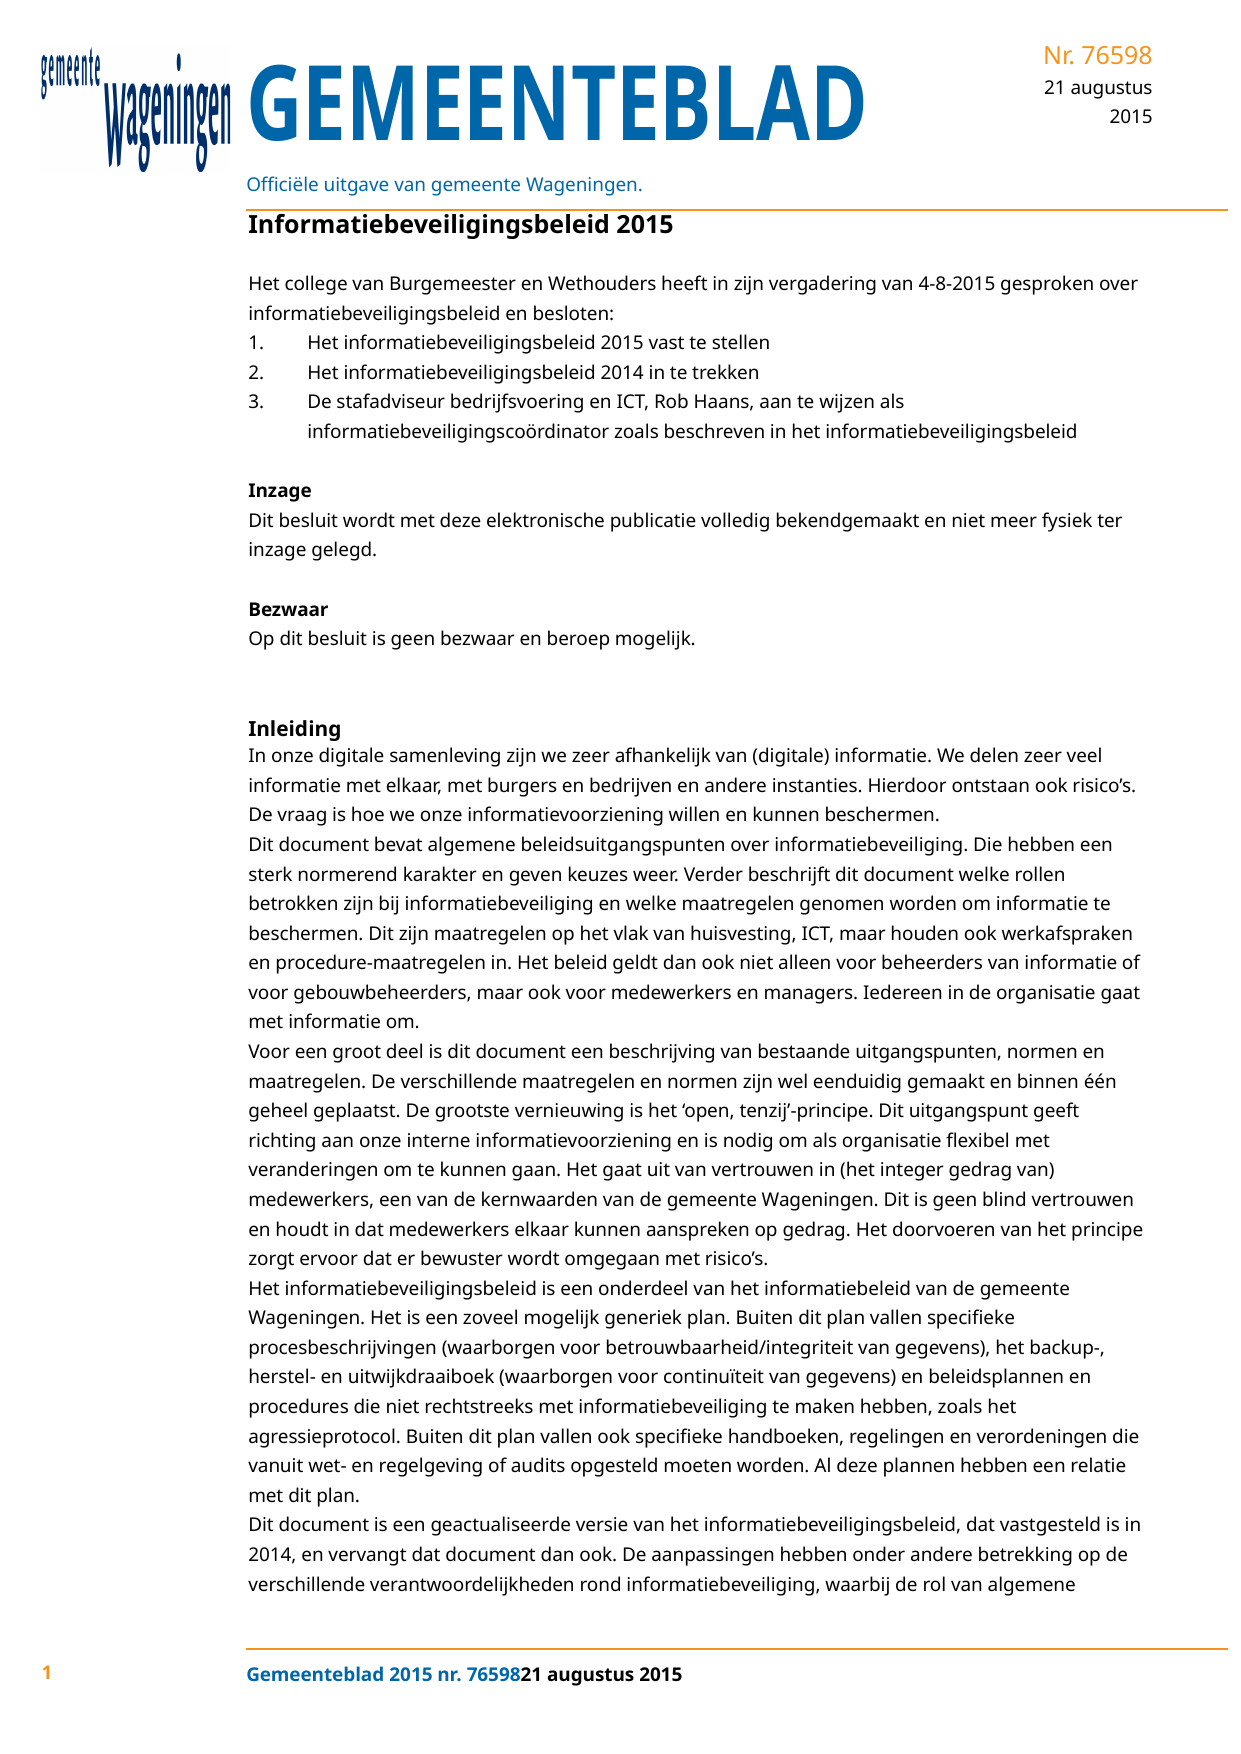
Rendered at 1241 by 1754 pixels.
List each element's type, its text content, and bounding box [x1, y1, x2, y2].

text Inleiding [248, 714, 1152, 742]
text Bezwaar [248, 596, 1152, 621]
text Het college van Burgemeester en Wethouders heeft in zijn vergadering van 4-8-2015 gesproken over informatiebeveiligingsbeleid en besloten: [248, 270, 1152, 326]
text Dit document is een geactualiseerde versie van het informatiebeveiligingsbeleid, dat vastgesteld is in 2014, en vervangt dat document dan ook. De aanpassingen hebben onder andere betrekking op de verschillende verantwoordelijkheden rond informatiebeveiliging, waarbij de rol van algemene [248, 1512, 1152, 1597]
list Het informatiebeveiligingsbeleid 2015 vast te stellen [248, 329, 1152, 355]
list De stafadviseur bedrijfsvoering en ICT, Rob Haans, aan te wijzen als informatiebeveiligingscoördinator zoals beschreven in het informatiebeveiligingsbeleid [248, 389, 1152, 444]
list Het informatiebeveiligingsbeleid 2014 in te trekken [248, 359, 1152, 385]
picture [41, 47, 231, 172]
text Inzage [248, 477, 1152, 503]
text Informatiebeveiligingsbeleid 2015 [248, 211, 1152, 241]
text Dit besluit wordt met deze elektronische publicatie volledig bekendgemaakt en niet meer fysiek ter inzage gelegd. [248, 507, 1152, 562]
text Dit document bevat algemene beleidsuitgangspunten over informatiebeveiliging. Die hebben een sterk normerend karakter en geven keuzes weer. Verder beschrijft dit document welke rollen betrokken zijn bij informatiebeveiliging en welke maatregelen genomen worden om informatie te beschermen. Dit zijn maatregelen op het vlak van huisvesting, ICT, maar houden ook werkafspraken en procedure-maatregelen in. Het beleid geldt dan ook niet alleen voor beheerders van informatie of voor gebouwbeheerders, maar ook voor medewerkers en managers. Iedereen in de organisatie gaat met informatie om. [248, 831, 1152, 1034]
text Op dit besluit is geen bezwaar en beroep mogelijk. [248, 625, 1152, 651]
text In onze digitale samenleving zijn we zeer afhankelijk van (digitale) informatie. We delen zeer veel informatie met elkaar, met burgers en bedrijven en andere instanties. Hierdoor ontstaan ook risico’s. De vraag is hoe we onze informatievoorziening willen en kunnen beschermen. [248, 742, 1152, 827]
text Voor een groot deel is dit document een beschrijving van bestaande uitgangspunten, normen en maatregelen. De verschillende maatregelen en normen zijn wel eenduidig gemaakt en binnen één geheel geplaatst. De grootste vernieuwing is het ‘open, tenzij’-principe. Dit uitgangspunt geeft richting aan onze interne informatievoorziening en is nodig om als organisatie flexibel met veranderingen om te kunnen gaan. Het gaat uit van vertrouwen in (het integer gedrag van) medewerkers, een van de kernwaarden van de gemeente Wageningen. Dit is geen blind vertrouwen en houdt in dat medewerkers elkaar kunnen aanspreken op gedrag. Het doorvoeren van het principe zorgt ervoor dat er bewuster wordt omgegaan met risico’s. [248, 1038, 1152, 1271]
text Het informatiebeveiligingsbeleid is een onderdeel van het informatiebeleid van de gemeente Wageningen. Het is een zoveel mogelijk generiek plan. Buiten dit plan vallen specifieke procesbeschrijvingen (waarborgen voor betrouwbaarheid/integriteit van gegevens), het backup-, herstel- en uitwijkdraaiboek (waarborgen voor continuïteit van gegevens) en beleidsplannen en procedures die niet rechtstreeks met informatiebeveiliging te maken hebben, zoals het agressieprotocol. Buiten dit plan vallen ook specifieke handboeken, regelingen en verordeningen die vanuit wet- en regelgeving of audits opgesteld moeten worden. Al deze plannen hebben een relatie met dit plan. [248, 1275, 1152, 1508]
